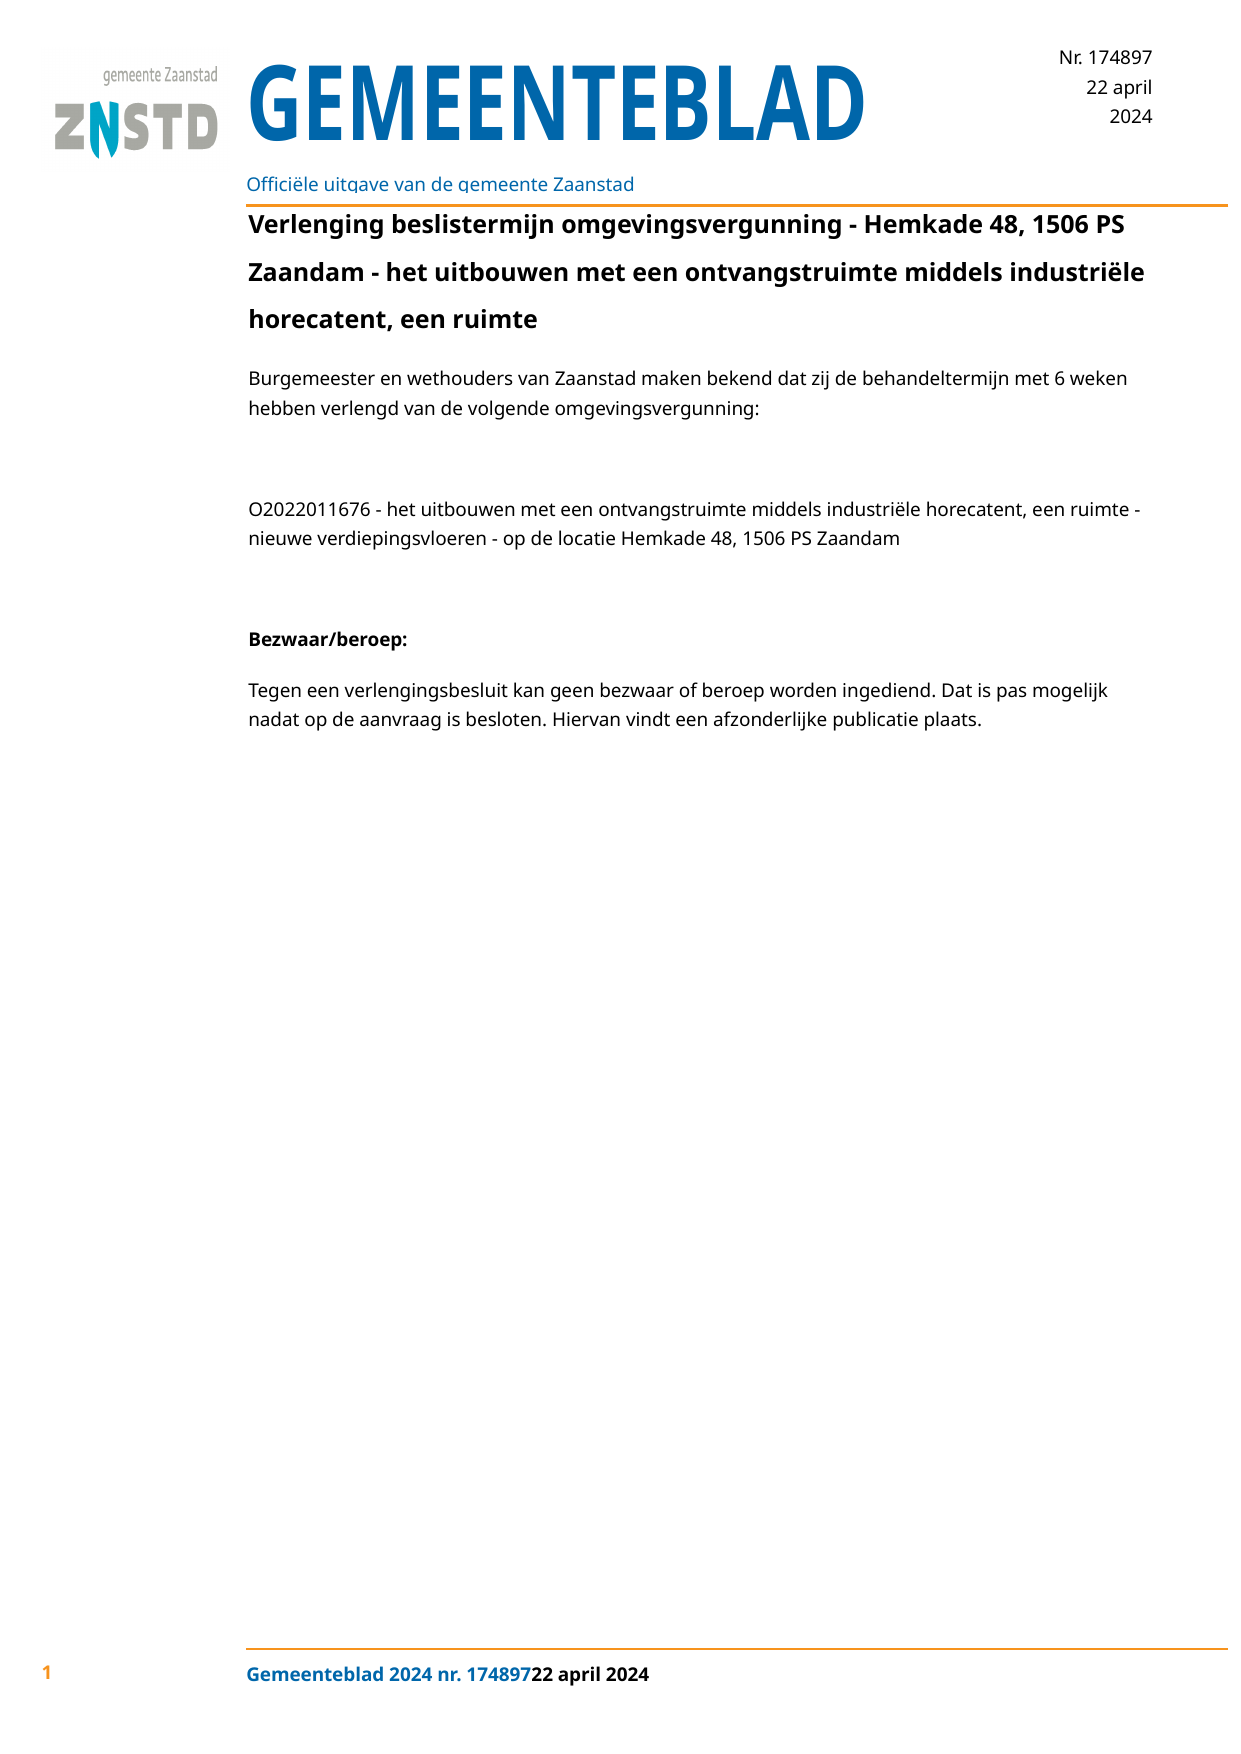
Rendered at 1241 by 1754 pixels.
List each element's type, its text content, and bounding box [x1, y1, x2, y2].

text Tegen een verlengingsbesluit kan geen bezwaar of beroep worden ingediend. Dat is pas mogelijk nadat op de aanvraag is besloten. Hiervan vindt een afzonderlijke publicatie plaats. [248, 677, 1152, 732]
text Burgemeester en wethouders van Zaanstad maken bekend dat zij de behandeltermijn met 6 weken hebben verlengd van de volgende omgevingsvergunning: [248, 366, 1152, 421]
text Bezwaar/beroep: [248, 626, 1152, 652]
text O2022011676 - het uitbouwen met een ontvangstruimte middels industriële horecatent, een ruimte - nieuwe verdiepingsvloeren - op de locatie Hemkade 48, 1506 PS Zaandam [248, 496, 1152, 551]
picture [41, 47, 231, 172]
text Verlenging beslistermijn omgevingsvergunning - Hemkade 48, 1506 PS Zaandam - het uitbouwen met een ontvangstruimte middels industriële horecatent, een ruimte [248, 207, 1152, 336]
